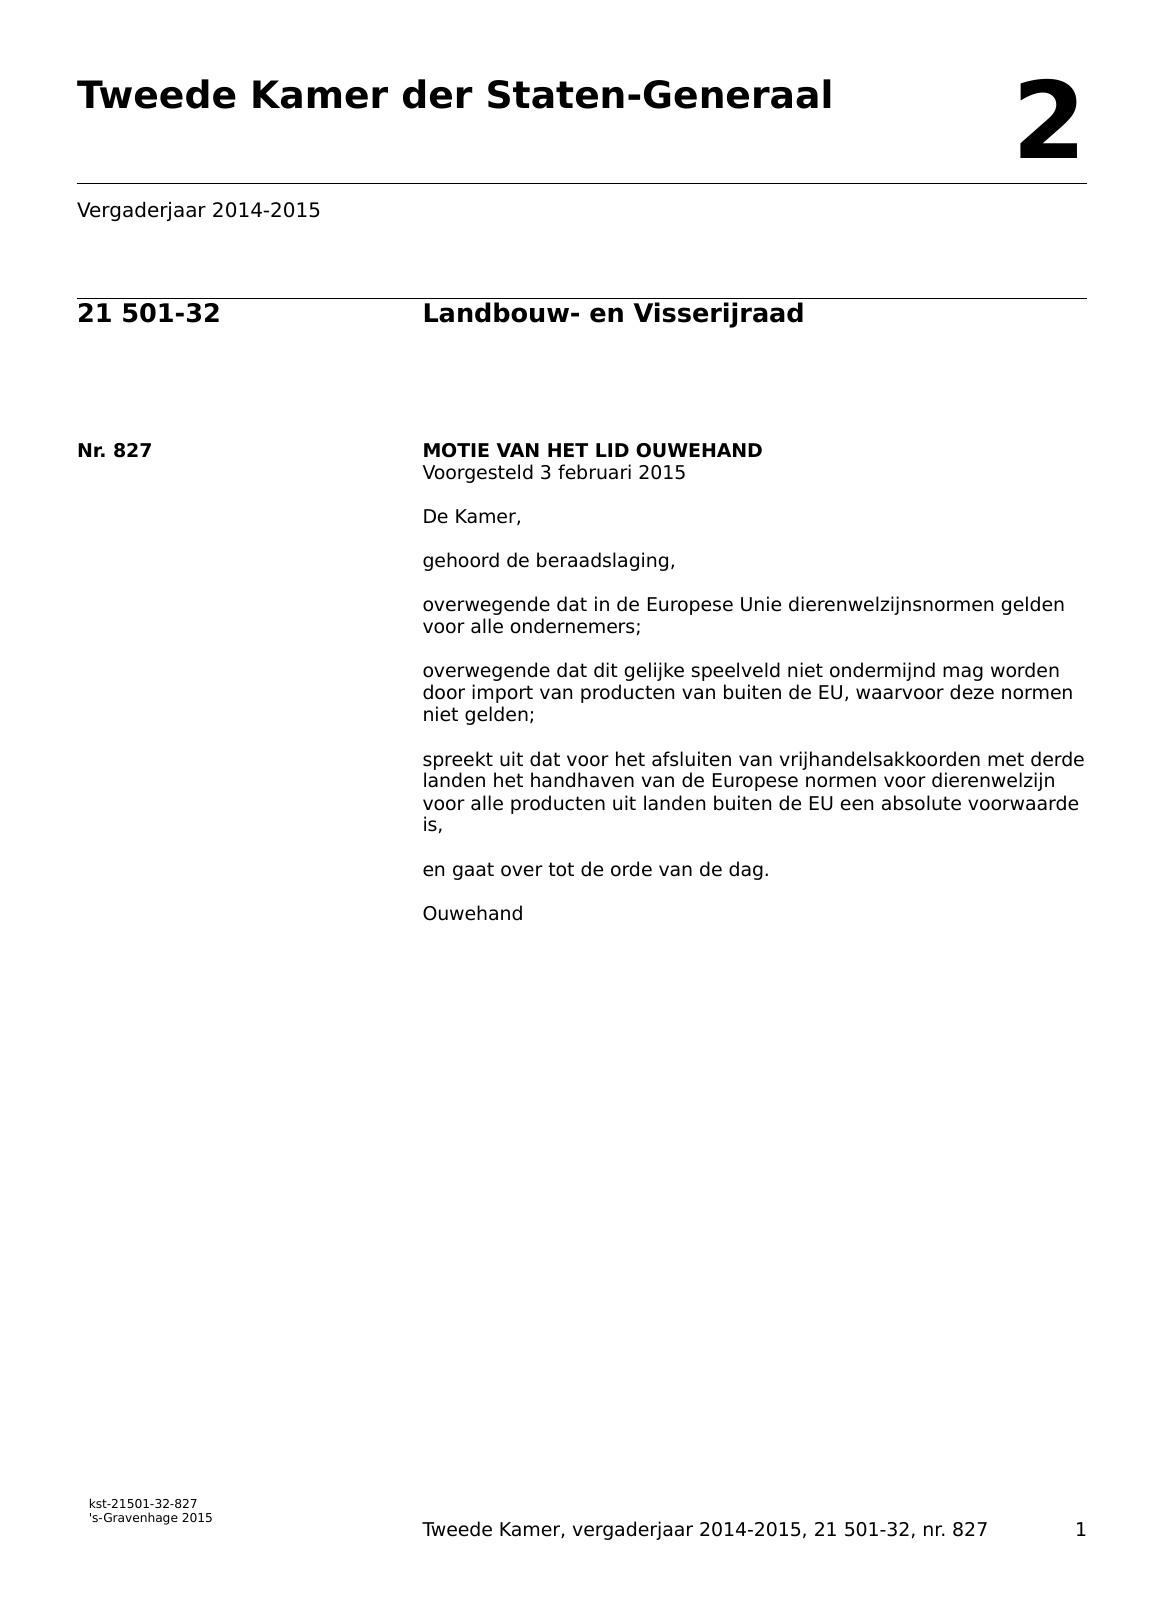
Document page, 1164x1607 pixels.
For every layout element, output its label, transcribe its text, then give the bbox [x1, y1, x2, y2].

text overwegende dat in de Europese Unie dierenwelzijnsnormen gelden voor alle ondernemers; [422, 594, 1087, 638]
text 's-Gravenhage 2015 [88, 1511, 323, 1525]
table_header Tweede Kamer der Staten-Generaal [77, 59, 886, 183]
text gehoord de beraadslaging, [422, 550, 1087, 572]
subtitle 21 501-32 Landbouw- en Visserijraad [77, 299, 1087, 329]
text spreekt uit dat voor het afsluiten van vrijhandelsakkoorden met derde landen het handhaven van de Europese normen voor dierenwelzijn voor alle producten uit landen buiten de EU een absolute voorwaarde is, [422, 748, 1087, 836]
text en gaat over tot de orde van de dag. [422, 858, 1087, 881]
text Voorgesteld 3 februari 2015 [422, 462, 1087, 484]
text De Kamer, [422, 506, 1087, 528]
text Ouwehand [422, 903, 1087, 925]
table_cell Vergaderjaar 2014-2015 [77, 184, 1087, 298]
text overwegende dat dit gelijke speelveld niet ondermijnd mag worden door import van producten van buiten de EU, waarvoor deze normen niet gelden; [422, 660, 1087, 726]
text kst-21501-32-827 [88, 1497, 323, 1511]
table_header 2 [886, 59, 1087, 183]
subtitle Nr. 827 MOTIE VAN HET LID OUWEHAND [77, 440, 1087, 462]
